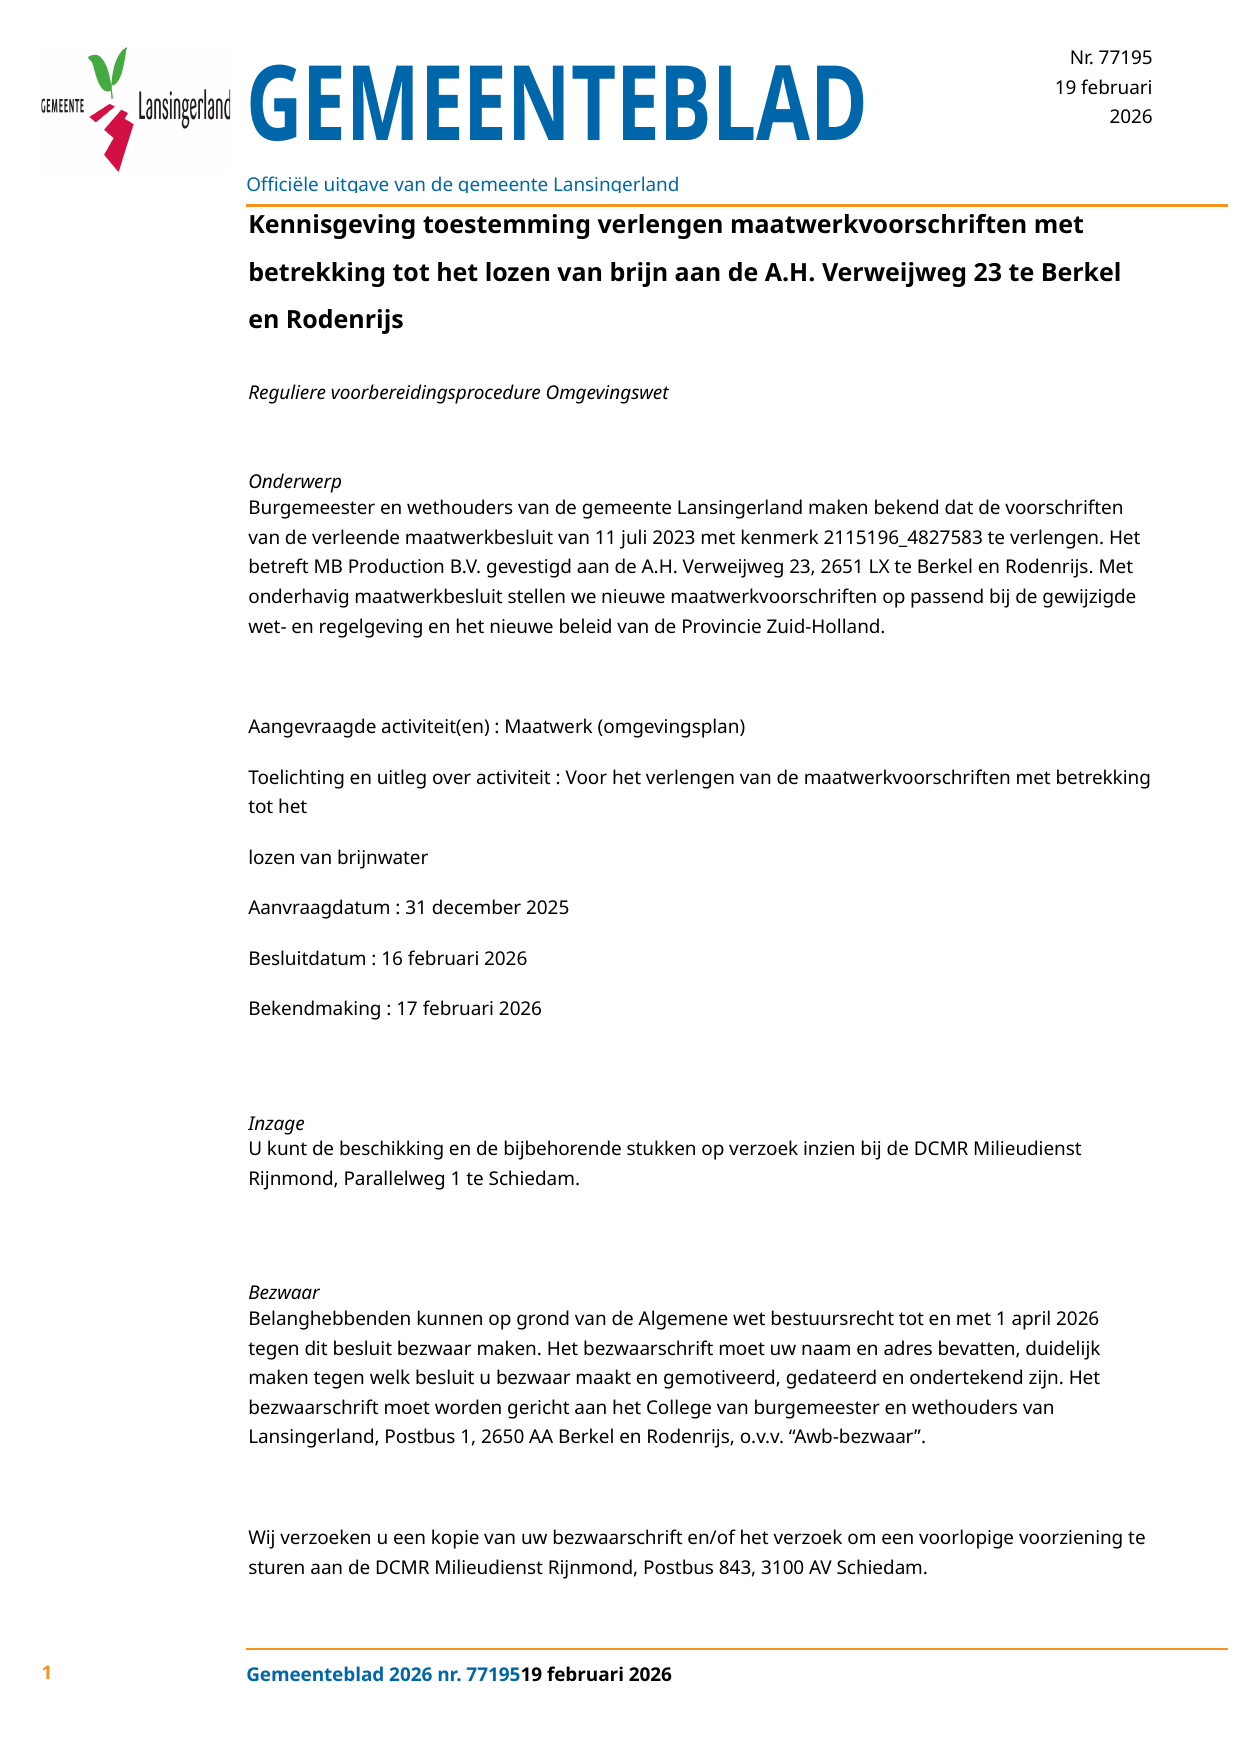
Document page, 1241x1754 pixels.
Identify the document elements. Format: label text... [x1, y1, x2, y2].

text Kennisgeving toestemming verlengen maatwerkvoorschriften met betrekking tot het lozen van brijn aan de A.H. Verweijweg 23 te Berkel en Rodenrijs [248, 207, 1152, 336]
text Inzage [248, 1110, 1152, 1135]
picture [41, 47, 231, 172]
text Onderwerp [248, 469, 1152, 494]
text U kunt de beschikking en de bijbehorende stukken op verzoek inzien bij de DCMR Milieudienst Rijnmond, Parallelweg 1 te Schiedam. [248, 1135, 1152, 1191]
text Bekendmaking : 17 februari 2026 [248, 995, 1152, 1021]
text Aangevraagde activiteit(en) : Maatwerk (omgevingsplan) [248, 714, 1152, 739]
text Burgemeester en wethouders van de gemeente Lansingerland maken bekend dat de voorschriften van de verleende maatwerkbesluit van 11 juli 2023 met kenmerk 2115196_4827583 te verlengen. Het betreft MB Production B.V. gevestigd aan de A.H. Verweijweg 23, 2651 LX te Berkel en Rodenrijs. Met onderhavig maatwerkbesluit stellen we nieuwe maatwerkvoorschriften op passend bij de gewijzigde wet- en regelgeving en het nieuwe beleid van de Provincie Zuid-Holland. [248, 494, 1152, 638]
text Belanghebbenden kunnen op grond van de Algemene wet bestuursrecht tot en met 1 april 2026 tegen dit besluit bezwaar maken. Het bezwaarschrift moet uw naam en adres bevatten, duidelijk maken tegen welk besluit u bezwaar maakt en gemotiveerd, gedateerd en ondertekend zijn. Het bezwaarschrift moet worden gericht aan het College van burgemeester en wethouders van Lansingerland, Postbus 1, 2650 AA Berkel en Rodenrijs, o.v.v. “Awb-bezwaar”. [248, 1305, 1152, 1449]
text lozen van brijnwater [248, 844, 1152, 870]
text Bezwaar [248, 1279, 1152, 1305]
text Aanvraagdatum : 31 december 2025 [248, 894, 1152, 920]
text Reguliere voorbereidingsprocedure Omgevingswet [248, 379, 1152, 405]
text Wij verzoeken u een kopie van uw bezwaarschrift en/of het verzoek om een voorlopige voorziening te sturen aan de DCMR Milieudienst Rijnmond, Postbus 843, 3100 AV Schiedam. [248, 1524, 1152, 1579]
text Besluitdatum : 16 februari 2026 [248, 945, 1152, 971]
text Toelichting en uitleg over activiteit : Voor het verlengen van de maatwerkvoorschriften met betrekking tot het [248, 764, 1152, 819]
